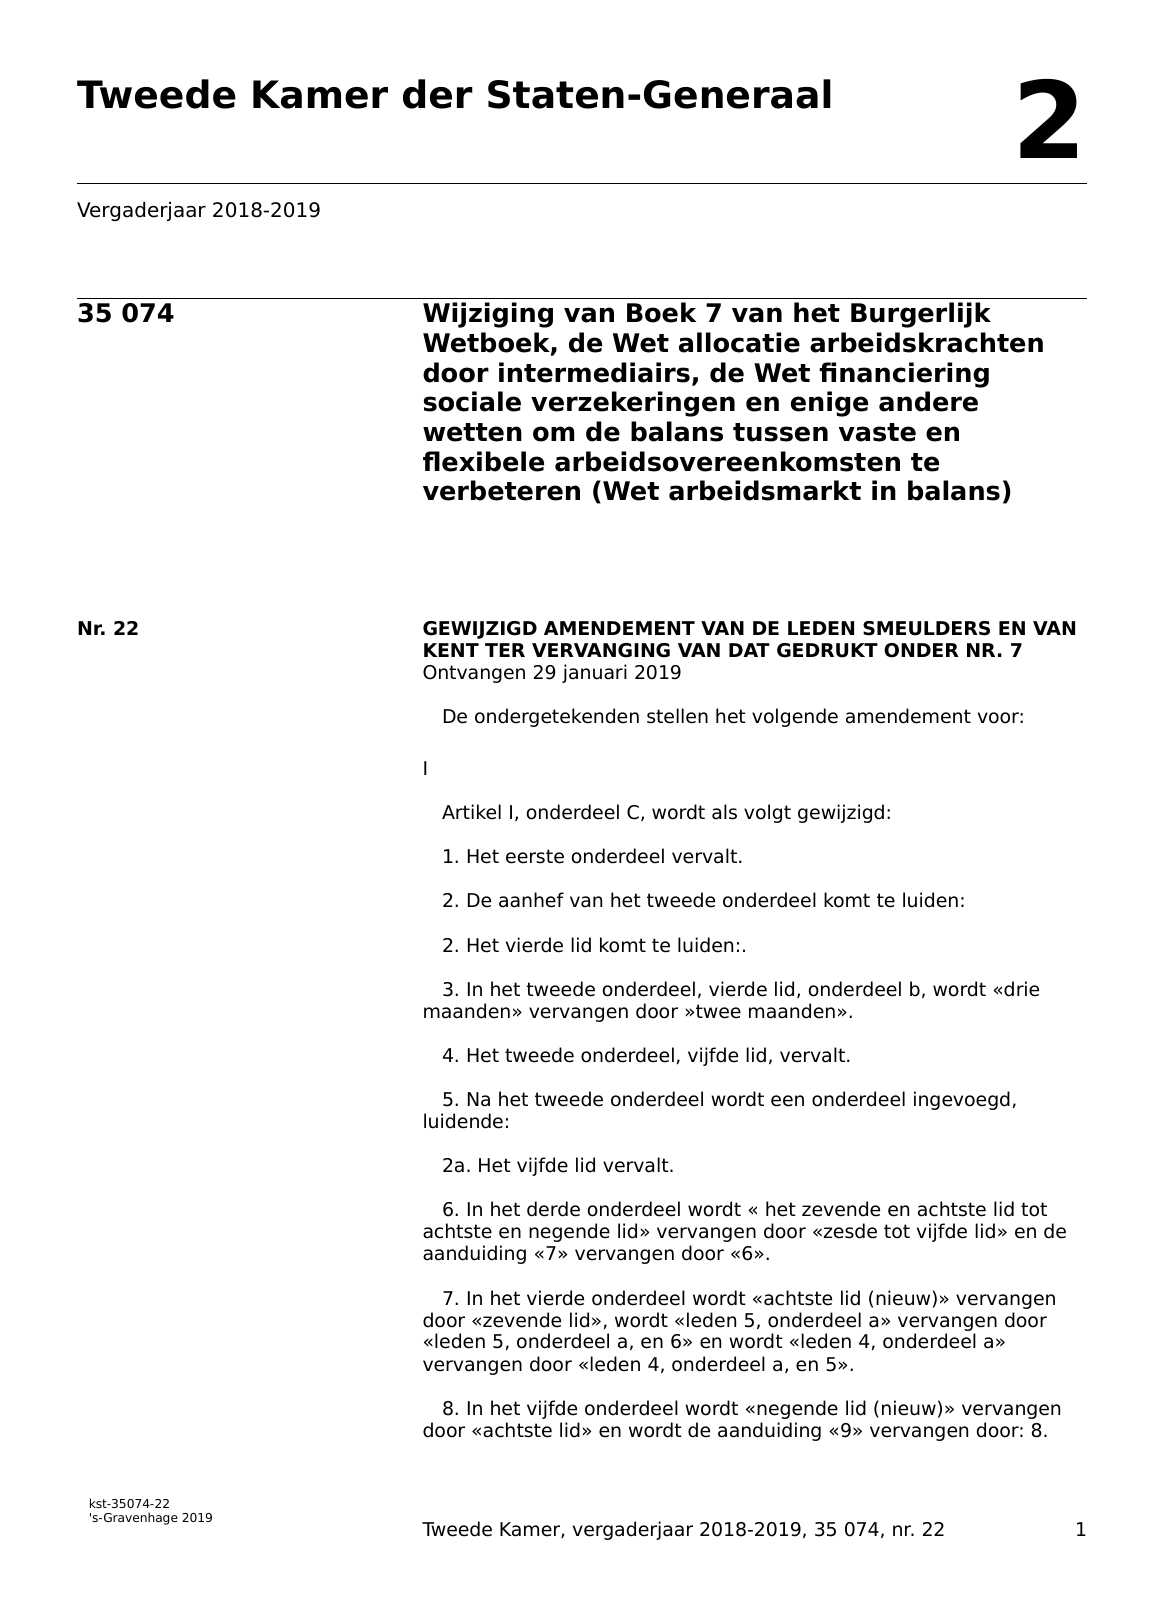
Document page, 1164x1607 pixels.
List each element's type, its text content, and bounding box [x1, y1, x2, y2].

text 2. De aanhef van het tweede onderdeel komt te luiden: [422, 890, 1087, 912]
text 7. In het vierde onderdeel wordt «achtste lid (nieuw)» vervangen door «zevende lid», wordt «leden 5, onderdeel a» vervangen door «leden 5, onderdeel a, en 6» en wordt «leden 4, onderdeel a» vervangen door «leden 4, onderdeel a, en 5». [422, 1287, 1087, 1375]
text De ondergetekenden stellen het volgende amendement voor: [422, 706, 1087, 728]
text 's-Gravenhage 2019 [88, 1511, 323, 1525]
text kst-35074-22 [88, 1497, 323, 1511]
text 8. In het vijfde onderdeel wordt «negende lid (nieuw)» vervangen door «achtste lid» en wordt de aanduiding «9» vervangen door: 8. [422, 1398, 1087, 1442]
table_header Tweede Kamer der Staten-Generaal [77, 59, 886, 183]
subtitle 35 074 Wijziging van Boek 7 van het Burgerlijk Wetboek, de Wet allocatie arbeidskrachten door intermediairs, de Wet financiering sociale verzekeringen en enige andere wetten om de balans tussen vaste en flexibele arbeidsovereenkomsten te verbeteren (Wet arbeidsmarkt in balans) [77, 299, 1087, 507]
text Ontvangen 29 januari 2019 [422, 662, 1087, 684]
subtitle I [422, 758, 1087, 780]
text 2. Het vierde lid komt te luiden:. [422, 934, 1087, 957]
text Artikel I, onderdeel C, wordt als volgt gewijzigd: [422, 802, 1087, 824]
text 3. In het tweede onderdeel, vierde lid, onderdeel b, wordt «drie maanden» vervangen door »twee maanden». [422, 979, 1087, 1023]
table_cell Vergaderjaar 2018-2019 [77, 184, 1087, 298]
text 2a. Het vijfde lid vervalt. [422, 1155, 1087, 1177]
subtitle Nr. 22 GEWIJZIGD AMENDEMENT VAN DE LEDEN SMEULDERS EN VAN KENT TER VERVANGING VAN DAT GEDRUKT ONDER NR. 7 [77, 618, 1087, 662]
text 1. Het eerste onderdeel vervalt. [422, 846, 1087, 868]
text 6. In het derde onderdeel wordt « het zevende en achtste lid tot achtste en negende lid» vervangen door «zesde tot vijfde lid» en de aanduiding «7» vervangen door «6». [422, 1199, 1087, 1265]
table_header 2 [886, 59, 1087, 183]
text 4. Het tweede onderdeel, vijfde lid, vervalt. [422, 1045, 1087, 1067]
text 5. Na het tweede onderdeel wordt een onderdeel ingevoegd, luidende: [422, 1089, 1087, 1133]
